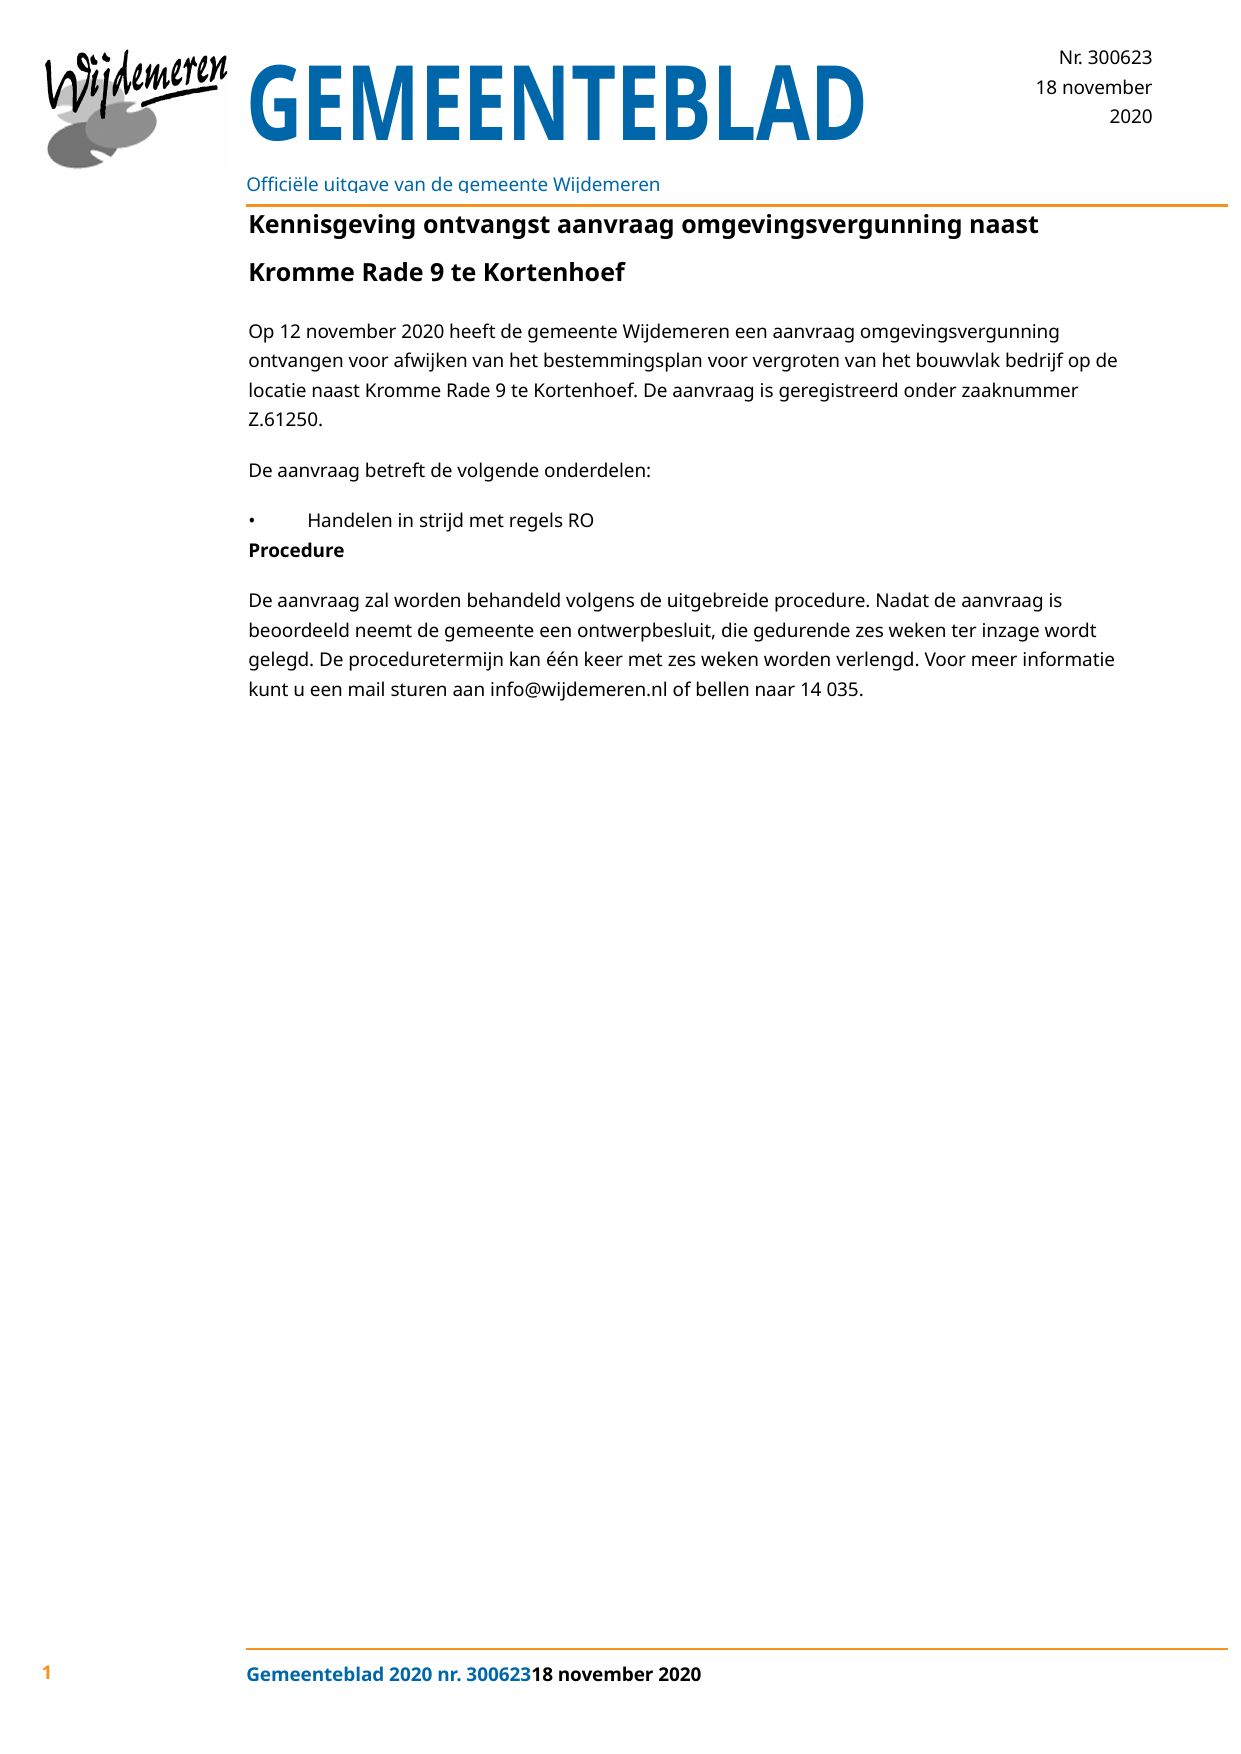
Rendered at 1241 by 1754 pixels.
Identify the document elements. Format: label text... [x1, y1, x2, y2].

list Handelen in strijd met regels RO [248, 507, 1152, 533]
text De aanvraag betreft de volgende onderdelen: [248, 457, 1152, 483]
picture [41, 47, 231, 172]
text Op 12 november 2020 heeft de gemeente Wijdemeren een aanvraag omgevingsvergunning ontvangen voor afwijken van het bestemmingsplan voor vergroten van het bouwvlak bedrijf op de locatie naast Kromme Rade 9 te Kortenhoef. De aanvraag is geregistreerd onder zaaknummer Z.61250. [248, 318, 1152, 432]
text De aanvraag zal worden behandeld volgens de uitgebreide procedure. Nadat de aanvraag is beoordeeld neemt de gemeente een ontwerpbesluit, die gedurende zes weken ter inzage wordt gelegd. De proceduretermijn kan één keer met zes weken worden verlengd. Voor meer informatie kunt u een mail sturen aan info@wijdemeren.nl of bellen naar 14 035. [248, 587, 1152, 702]
text Procedure [248, 537, 1152, 563]
text Kennisgeving ontvangst aanvraag omgevingsvergunning naast Kromme Rade 9 te Kortenhoef [248, 207, 1152, 288]
